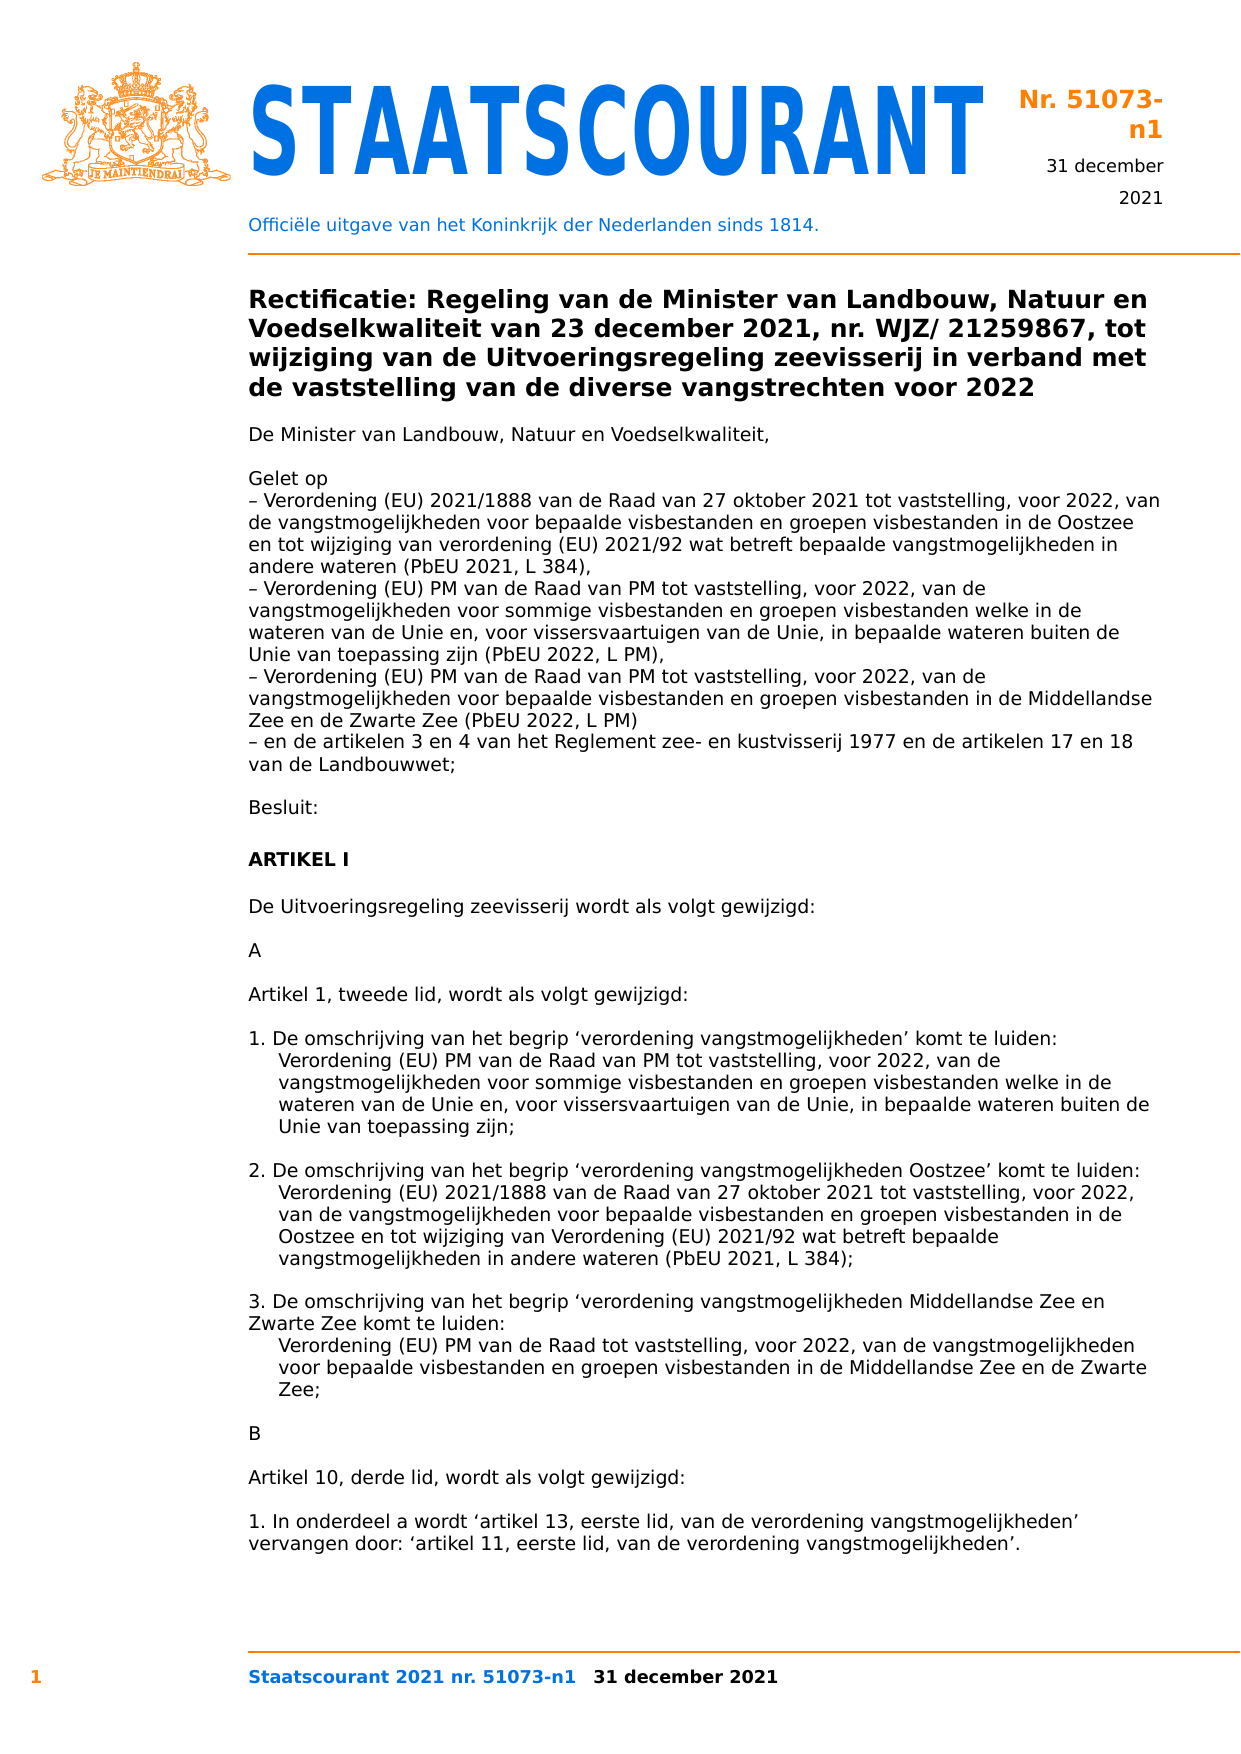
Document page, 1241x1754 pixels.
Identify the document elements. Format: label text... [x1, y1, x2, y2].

text – Verordening (EU) PM van de Raad van PM tot vaststelling, voor 2022, van de vangstmogelijkheden voor sommige visbestanden en groepen visbestanden welke in de wateren van de Unie en, voor vissersvaartuigen van de Unie, in bepaalde wateren buiten de Unie van toepassing zijn (PbEU 2022, L PM), [248, 578, 1163, 666]
text Verordening (EU) PM van de Raad van PM tot vaststelling, voor 2022, van de vangstmogelijkheden voor sommige visbestanden en groepen visbestanden welke in de wateren van de Unie en, voor vissersvaartuigen van de Unie, in bepaalde wateren buiten de Unie van toepassing zijn; [278, 1050, 1163, 1138]
table_cell 2021 [998, 183, 1240, 215]
text De Minister van Landbouw, Natuur en Voedselkwaliteit, [248, 424, 1163, 446]
text Verordening (EU) 2021/1888 van de Raad van 27 oktober 2021 tot vaststelling, voor 2022, van de vangstmogelijkheden voor bepaalde visbestanden en groepen visbestanden in de Oostzee en tot wijziging van Verordening (EU) 2021/92 wat betreft bepaalde vangstmogelijkheden in andere wateren (PbEU 2021, L 384); [278, 1182, 1163, 1269]
text De Uitvoeringsregeling zeevisserij wordt als volgt gewijzigd: [248, 896, 1163, 918]
text – en de artikelen 3 en 4 van het Reglement zee- en kustvisserij 1977 en de artikelen 17 en 18 van de Landbouwwet; [248, 731, 1163, 775]
text Gelet op [248, 468, 1163, 490]
text 3. De omschrijving van het begrip ‘verordening vangstmogelijkheden Middellandse Zee en Zwarte Zee komt te luiden: [248, 1291, 1163, 1335]
text 1. De omschrijving van het begrip ‘verordening vangstmogelijkheden’ komt te luiden: [248, 1028, 1163, 1050]
picture [41, 62, 231, 186]
text – Verordening (EU) PM van de Raad van PM tot vaststelling, voor 2022, van de vangstmogelijkheden voor bepaalde visbestanden en groepen visbestanden in de Middellandse Zee en de Zwarte Zee (PbEU 2022, L PM) [248, 666, 1163, 731]
text Artikel 10, derde lid, wordt als volgt gewijzigd: [248, 1467, 1163, 1489]
text 2. De omschrijving van het begrip ‘verordening vangstmogelijkheden Oostzee’ komt te luiden: [248, 1159, 1163, 1182]
subtitle ARTIKEL I [248, 849, 1163, 871]
text Besluit: [248, 797, 1163, 819]
table_cell Officiële uitgave van het Koninkrijk der Nederlanden sinds 1814. [248, 215, 1240, 253]
table_cell 31 december [998, 150, 1240, 182]
text Artikel 1, tweede lid, wordt als volgt gewijzigd: [248, 984, 1163, 1006]
text B [248, 1423, 1163, 1445]
text 1. In onderdeel a wordt ‘artikel 13, eerste lid, van de verordening vangstmogelijkheden’ vervangen door: ‘artikel 11, eerste lid, van de verordening vangstmogelijkheden’. [248, 1511, 1163, 1555]
table_header Nr. 51073-n1 [998, 62, 1240, 150]
text A [248, 940, 1163, 962]
table_header STAATSCOURANT [248, 62, 998, 215]
table_header [25, 62, 248, 253]
subtitle Rectificatie: Regeling van de Minister van Landbouw, Natuur en Voedselkwaliteit van 23 december 2021, nr. WJZ/ 21259867, tot wijziging van de Uitvoeringsregeling zeevisserij in verband met de vaststelling van de diverse vangstrechten voor 2022 [248, 285, 1163, 402]
text Verordening (EU) PM van de Raad tot vaststelling, voor 2022, van de vangstmogelijkheden voor bepaalde visbestanden en groepen visbestanden in de Middellandse Zee en de Zwarte Zee; [278, 1335, 1163, 1401]
text – Verordening (EU) 2021/1888 van de Raad van 27 oktober 2021 tot vaststelling, voor 2022, van de vangstmogelijkheden voor bepaalde visbestanden en groepen visbestanden in de Oostzee en tot wijziging van verordening (EU) 2021/92 wat betreft bepaalde vangstmogelijkheden in andere wateren (PbEU 2021, L 384), [248, 490, 1163, 578]
